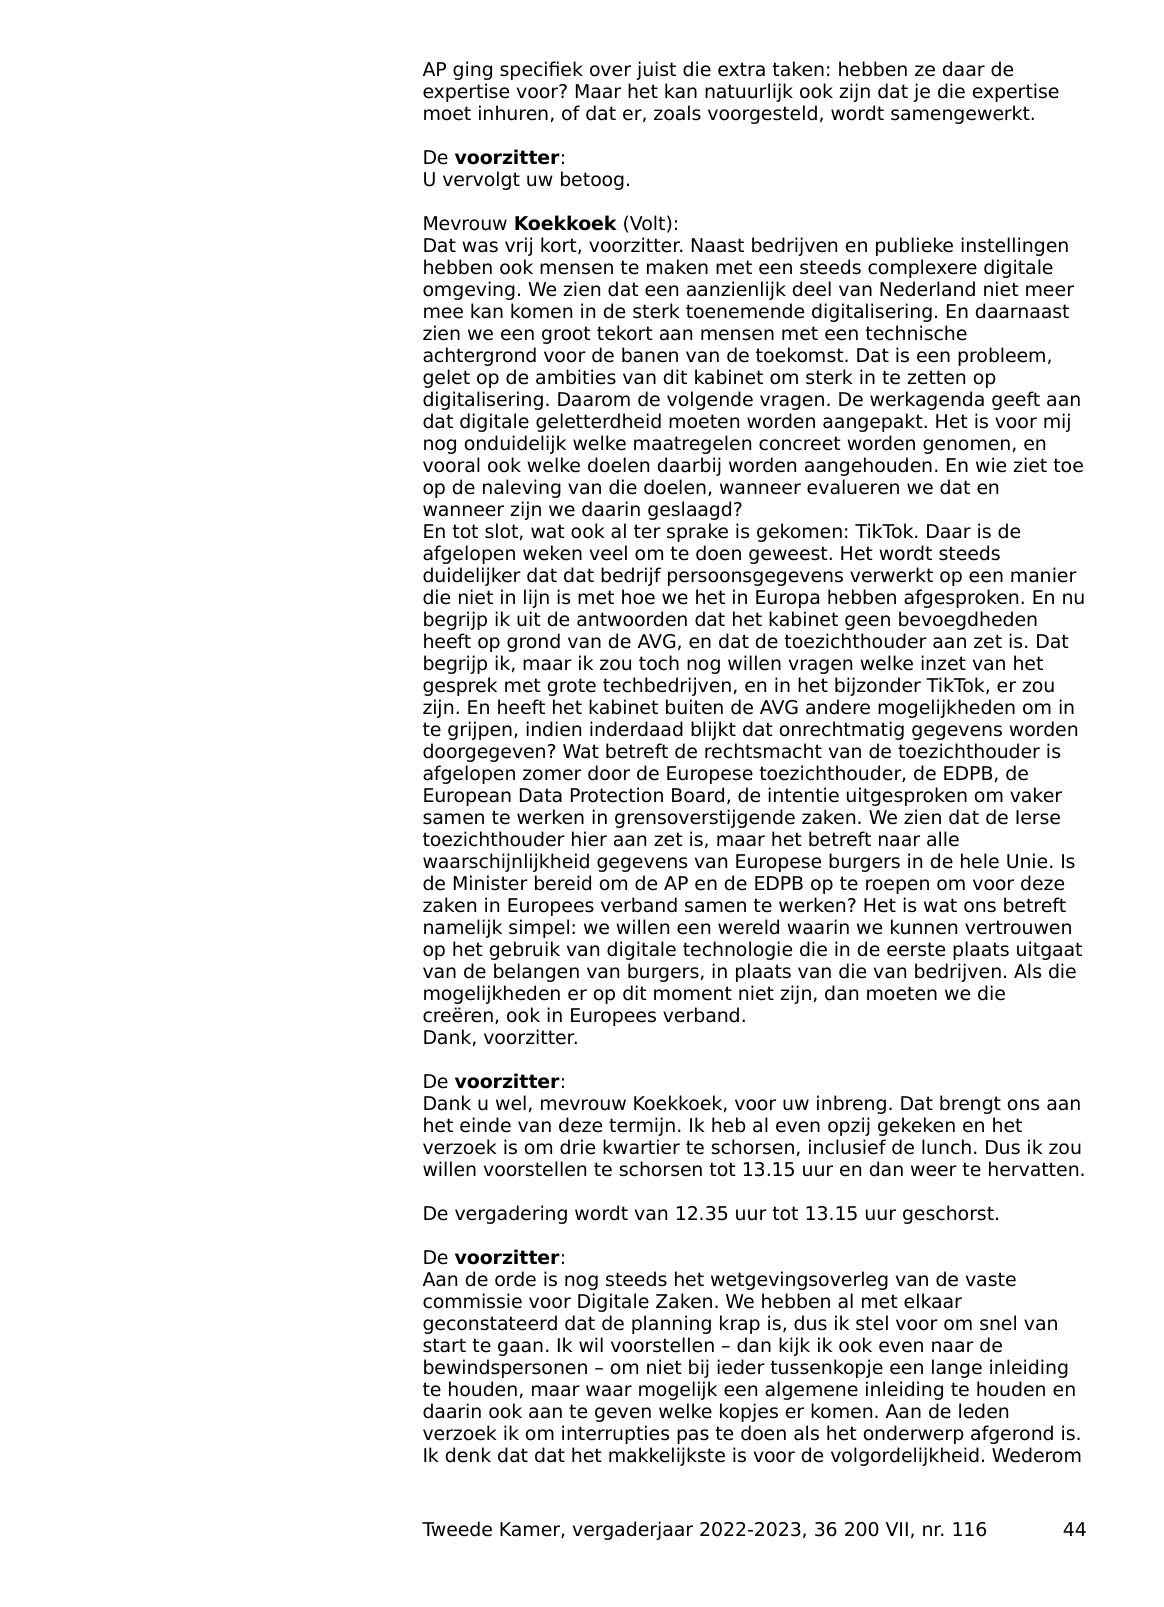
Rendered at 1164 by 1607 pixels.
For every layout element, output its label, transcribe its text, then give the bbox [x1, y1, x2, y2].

text Mevrouw Koekkoek (Volt): [422, 213, 1087, 235]
text De voorzitter: [422, 147, 1087, 169]
text Dank, voorzitter. [422, 1027, 1087, 1048]
text De voorzitter: [422, 1071, 1087, 1093]
text Dank u wel, mevrouw Koekkoek, voor uw inbreng. Dat brengt ons aan het einde van deze termijn. Ik heb al even opzij gekeken en het verzoek is om drie kwartier te schorsen, inclusief de lunch. Dus ik zou willen voorstellen te schorsen tot 13.15 uur en dan weer te hervatten. [422, 1093, 1087, 1181]
text Dat was vrij kort, voorzitter. Naast bedrijven en publieke instellingen hebben ook mensen te maken met een steeds complexere digitale omgeving. We zien dat een aanzienlijk deel van Nederland niet meer mee kan komen in de sterk toenemende digitalisering. En daarnaast zien we een groot tekort aan mensen met een technische achtergrond voor de banen van de toekomst. Dat is een probleem, gelet op de ambities van dit kabinet om sterk in te zetten op digitalisering. Daarom de volgende vragen. De werkagenda geeft aan dat digitale geletterdheid moeten worden aangepakt. Het is voor mij nog onduidelijk welke maatregelen concreet worden genomen, en vooral ook welke doelen daarbij worden aangehouden. En wie ziet toe op de naleving van die doelen, wanneer evalueren we dat en wanneer zijn we daarin geslaagd? [422, 235, 1087, 521]
text De voorzitter: [422, 1247, 1087, 1269]
text AP ging specifiek over juist die extra taken: hebben ze daar de expertise voor? Maar het kan natuurlijk ook zijn dat je die expertise moet inhuren, of dat er, zoals voorgesteld, wordt samengewerkt. [422, 59, 1087, 125]
text De vergadering wordt van 12.35 uur tot 13.15 uur geschorst. [422, 1203, 1087, 1225]
text U vervolgt uw betoog. [422, 169, 1087, 191]
text Aan de orde is nog steeds het wetgevingsoverleg van de vaste commissie voor Digitale Zaken. We hebben al met elkaar geconstateerd dat de planning krap is, dus ik stel voor om snel van start te gaan. Ik wil voorstellen – dan kijk ik ook even naar de bewindspersonen – om niet bij ieder tussenkopje een lange inleiding te houden, maar waar mogelijk een algemene inleiding te houden en daarin ook aan te geven welke kopjes er komen. Aan de leden verzoek ik om interrupties pas te doen als het onderwerp afgerond is. Ik denk dat dat het makkelijkste is voor de volgordelijkheid. Wederom [422, 1269, 1087, 1467]
text En tot slot, wat ook al ter sprake is gekomen: TikTok. Daar is de afgelopen weken veel om te doen geweest. Het wordt steeds duidelijker dat dat bedrijf persoonsgegevens verwerkt op een manier die niet in lijn is met hoe we het in Europa hebben afgesproken. En nu begrijp ik uit de antwoorden dat het kabinet geen bevoegdheden heeft op grond van de AVG, en dat de toezichthouder aan zet is. Dat begrijp ik, maar ik zou toch nog willen vragen welke inzet van het gesprek met grote techbedrijven, en in het bijzonder TikTok, er zou zijn. En heeft het kabinet buiten de AVG andere mogelijkheden om in te grijpen, indien inderdaad blijkt dat onrechtmatig gegevens worden doorgegeven? Wat betreft de rechtsmacht van de toezichthouder is afgelopen zomer door de Europese toezichthouder, de EDPB, de European Data Protection Board, de intentie uitgesproken om vaker samen te werken in grensoverstijgende zaken. We zien dat de Ierse toezichthouder hier aan zet is, maar het betreft naar alle waarschijnlijkheid gegevens van Europese burgers in de hele Unie. Is de Minister bereid om de AP en de EDPB op te roepen om voor deze zaken in Europees verband samen te werken? Het is wat ons betreft namelijk simpel: we willen een wereld waarin we kunnen vertrouwen op het gebruik van digitale technologie die in de eerste plaats uitgaat van de belangen van burgers, in plaats van die van bedrijven. Als die mogelijkheden er op dit moment niet zijn, dan moeten we die creëren, ook in Europees verband. [422, 521, 1087, 1027]
